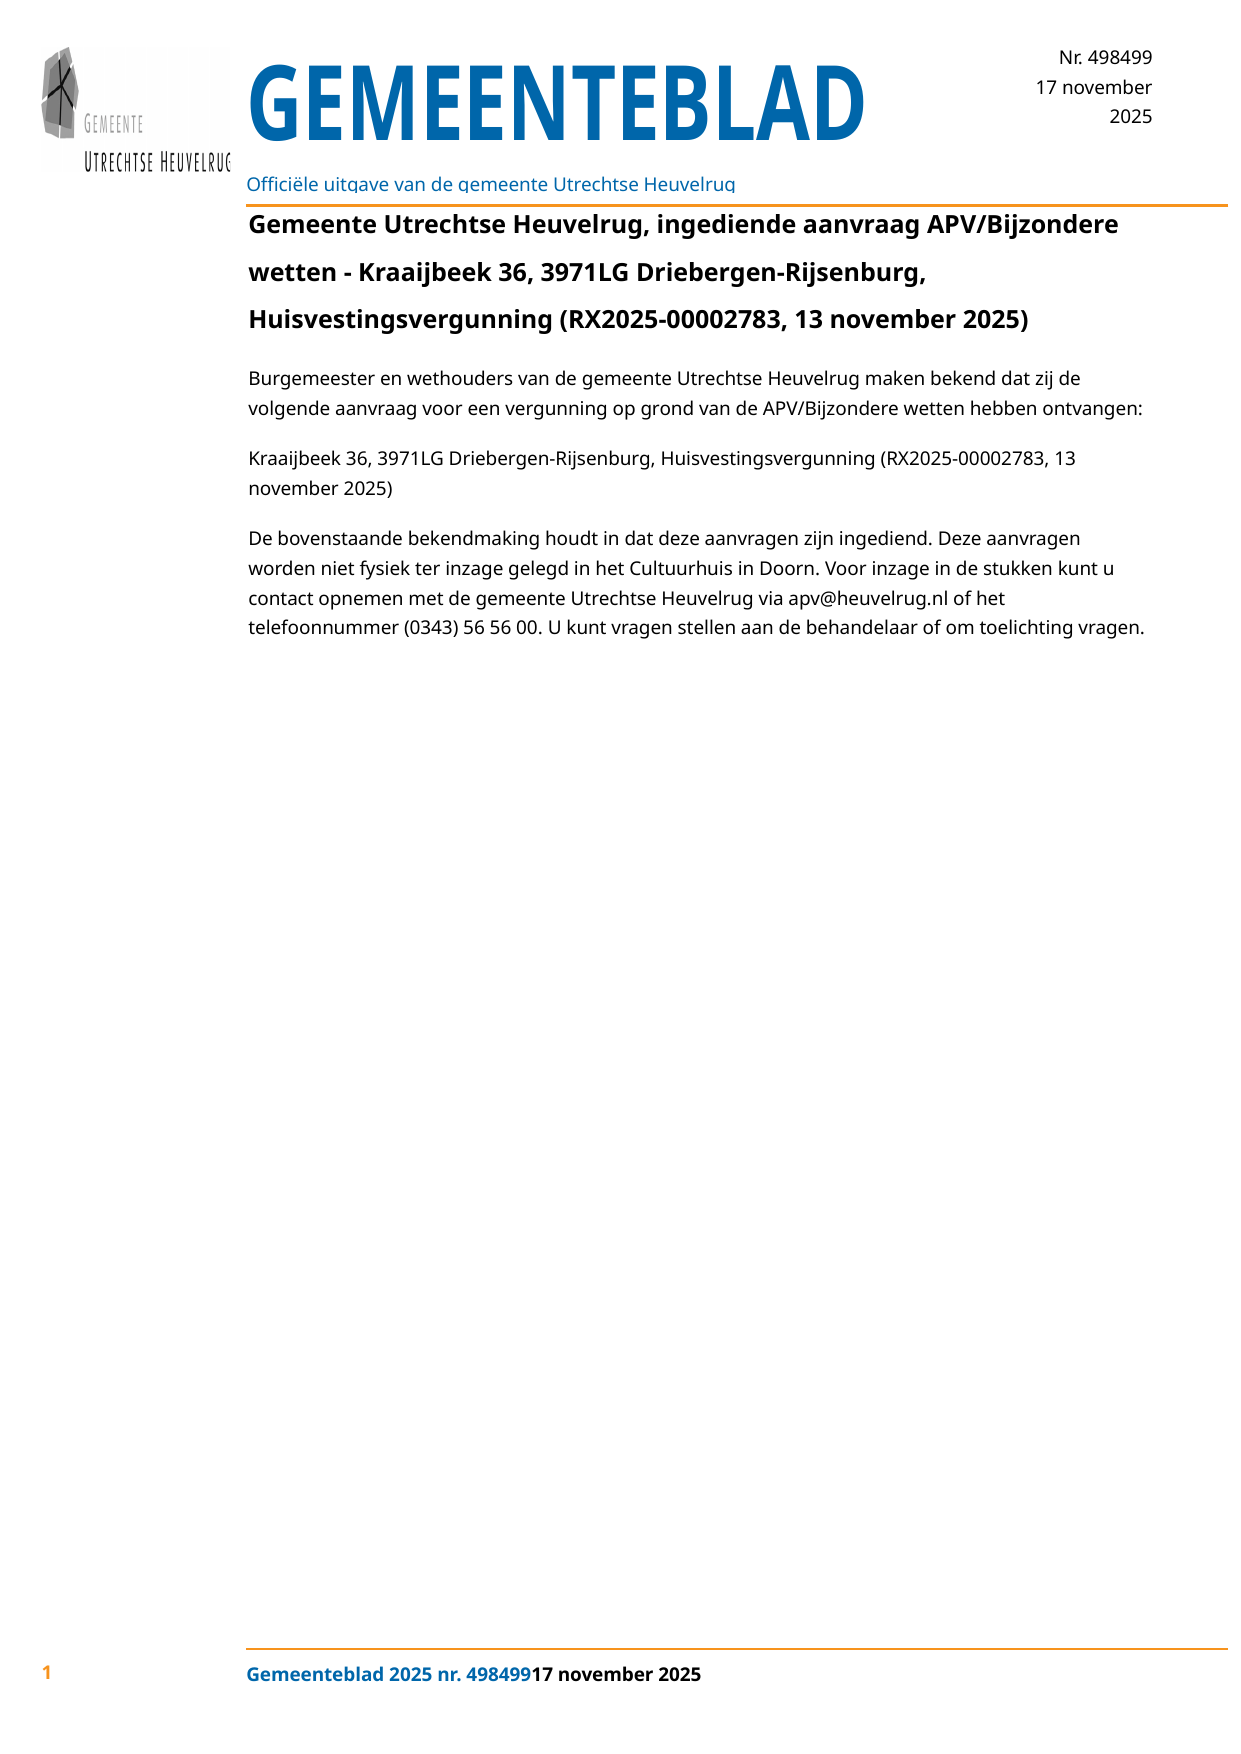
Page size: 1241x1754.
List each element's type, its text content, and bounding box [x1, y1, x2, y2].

text Burgemeester en wethouders van de gemeente Utrechtse Heuvelrug maken bekend dat zij de volgende aanvraag voor een vergunning op grond van de APV/Bijzondere wetten hebben ontvangen: [248, 366, 1152, 421]
text De bovenstaande bekendmaking houdt in dat deze aanvragen zijn ingediend. Deze aanvragen worden niet fysiek ter inzage gelegd in het Cultuurhuis in Doorn. Voor inzage in de stukken kunt u contact opnemen met de gemeente Utrechtse Heuvelrug via apv@heuvelrug.nl of het telefoonnummer (0343) 56 56 00. U kunt vragen stellen aan de behandelaar of om toelichting vragen. [248, 526, 1152, 640]
picture [41, 47, 231, 172]
text Kraaijbeek 36, 3971LG Driebergen-Rijsenburg, Huisvestingsvergunning (RX2025-00002783, 13 november 2025) [248, 446, 1152, 501]
text Gemeente Utrechtse Heuvelrug, ingediende aanvraag APV/Bijzondere wetten - Kraaijbeek 36, 3971LG Driebergen-Rijsenburg, Huisvestingsvergunning (RX2025-00002783, 13 november 2025) [248, 207, 1152, 336]
